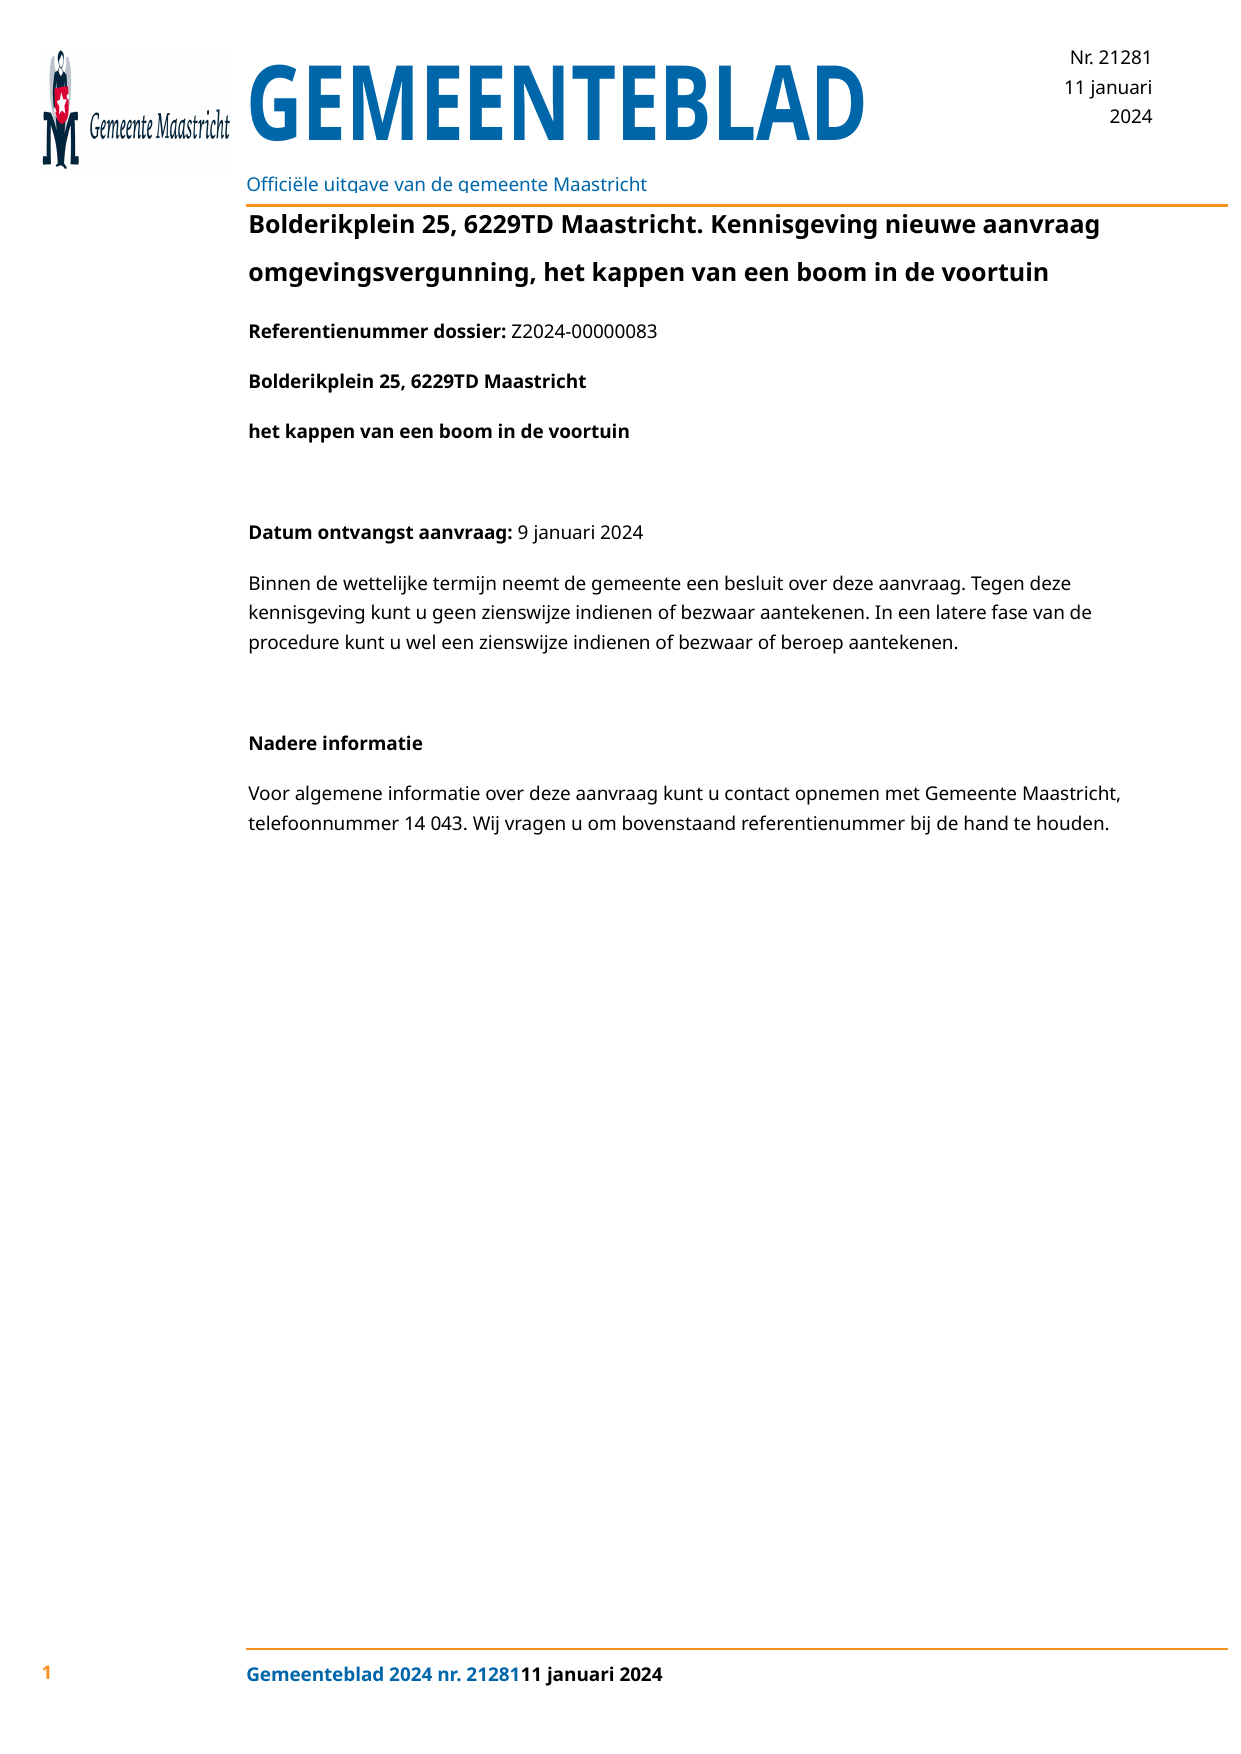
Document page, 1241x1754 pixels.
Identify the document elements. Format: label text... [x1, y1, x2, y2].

text Referentienummer dossier: Z2024-00000083 [248, 318, 1152, 344]
text het kappen van een boom in de voortuin [248, 419, 1152, 444]
picture [41, 47, 231, 172]
text Datum ontvangst aanvraag: 9 januari 2024 [248, 519, 1152, 545]
text Nadere informatie [248, 730, 1152, 756]
text Binnen de wettelijke termijn neemt de gemeente een besluit over deze aanvraag. Tegen deze kennisgeving kunt u geen zienswijze indienen of bezwaar aantekenen. In een latere fase van de procedure kunt u wel een zienswijze indienen of bezwaar of beroep aantekenen. [248, 570, 1152, 655]
text Bolderikplein 25, 6229TD Maastricht [248, 368, 1152, 394]
text Voor algemene informatie over deze aanvraag kunt u contact opnemen met Gemeente Maastricht, telefoonnummer 14 043. Wij vragen u om bovenstaand referentienummer bij de hand te houden. [248, 780, 1152, 836]
text Bolderikplein 25, 6229TD Maastricht. Kennisgeving nieuwe aanvraag omgevingsvergunning, het kappen van een boom in de voortuin [248, 207, 1152, 288]
